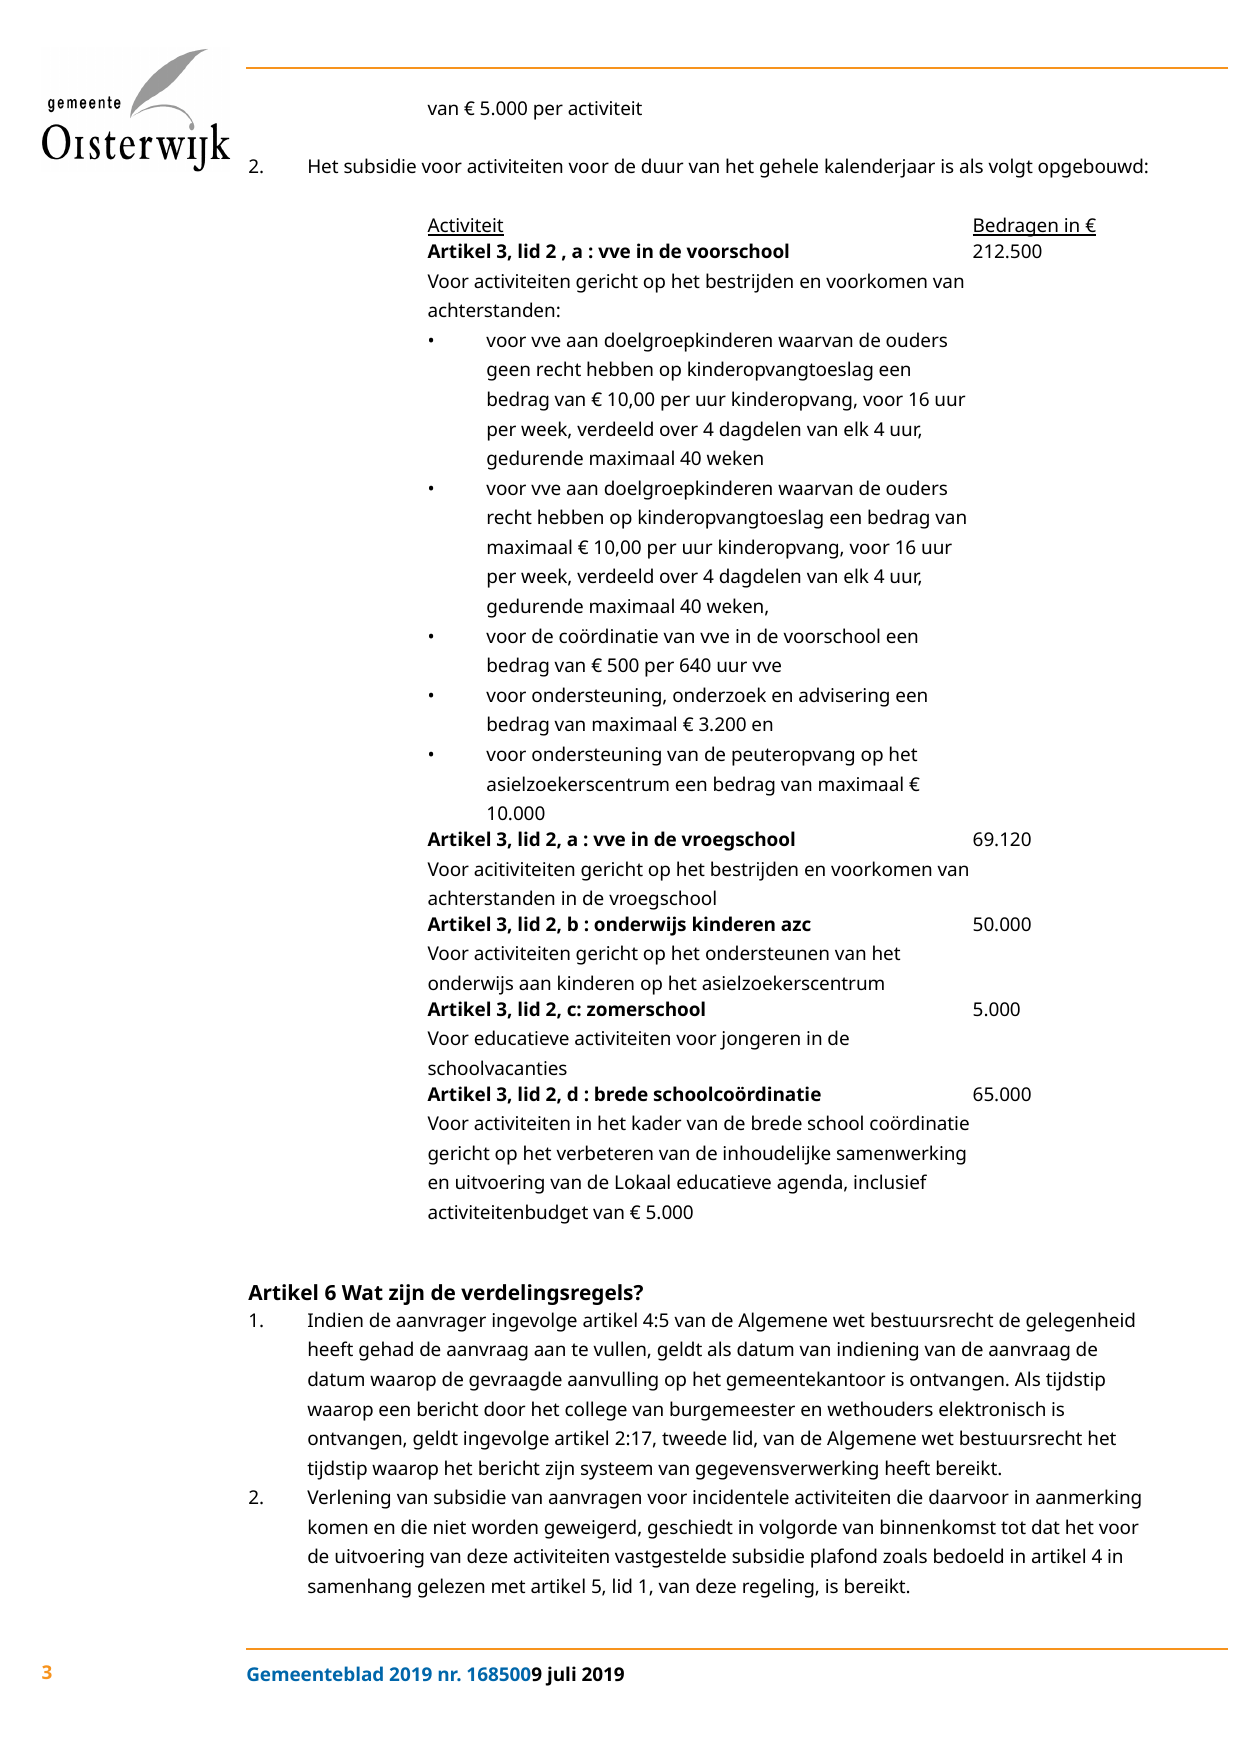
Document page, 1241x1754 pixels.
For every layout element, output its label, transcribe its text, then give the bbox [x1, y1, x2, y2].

list Het subsidie voor activiteiten voor de duur van het gehele kalenderjaar is als volgt opgebouwd: [248, 153, 1152, 179]
text Artikel 6 Wat zijn de verdelingsregels? [248, 1278, 1152, 1307]
list Verlening van subsidie van aanvragen voor incidentele activiteiten die daarvoor in aanmerking komen en die niet worden geweigerd, geschiedt in volgorde van binnenkomst tot dat het voor de uitvoering van deze activiteiten vastgestelde subsidie plafond zoals bedoeld in artikel 4 in samenhang gelezen met artikel 5, lid 1, van deze regeling, is bereikt. [248, 1484, 1152, 1599]
table_header [248, 213, 427, 238]
table_cell Artikel 3, lid 2, b : onderwijs kinderen azc Voor activiteiten gericht op het ondersteunen van het onderwijs aan kinderen op het asielzoekerscentrum [427, 911, 972, 996]
table_cell Artikel 3, lid 2 , a : vve in de voorschool Voor activiteiten gericht op het bestrijden en voorkomen van achterstanden: voor vve aan doelgroepkinderen waarvan de ouders geen recht hebben op kinderopvangtoeslag een bedrag van € 10,00 per uur kinderopvang, voor 16 uur per week, verdeeld over 4 dagdelen van elk 4 uur, gedurende maximaal 40 weken voor vve aan doelgroepkinderen waarvan de ouders recht hebben op kinderopvangtoeslag een bedrag van maximaal € 10,00 per uur kinderopvang, voor 16 uur per week, verdeeld over 4 dagdelen van elk 4 uur, gedurende maximaal 40 weken, voor de coördinatie van vve in de voorschool een bedrag van € 500 per 640 uur vve voor ondersteuning, onderzoek en advisering een bedrag van maximaal € 3.200 en voor ondersteuning van de peuteropvang op het asielzoekerscentrum een bedrag van maximaal € 10.000 [427, 238, 972, 826]
table_cell Artikel 3, lid 2, d : brede schoolcoördinatie Voor activiteiten in het kader van de brede school coördinatie gericht op het verbeteren van de inhoudelijke samenwerking en uitvoering van de Lokaal educatieve agenda, inclusief activiteitenbudget van € 5.000 [427, 1081, 972, 1225]
table_cell 5.000 [973, 996, 1152, 1081]
table_cell [248, 826, 427, 911]
table_cell Artikel 3, lid 2, a : vve in de vroegschool Voor acitiviteiten gericht op het bestrijden en voorkomen van achterstanden in de vroegschool [427, 826, 972, 911]
table_cell [248, 95, 427, 121]
table_cell 69.120 [973, 826, 1152, 911]
table_cell 50.000 [973, 911, 1152, 996]
table_header Bedragen in € [973, 213, 1152, 238]
table_cell [248, 911, 427, 996]
table_cell Artikel 3, lid 2, c: zomerschool Voor educatieve activiteiten voor jongeren in de schoolvacanties [427, 996, 972, 1081]
picture [41, 47, 231, 172]
list Indien de aanvrager ingevolge artikel 4:5 van de Algemene wet bestuursrecht de gelegenheid heeft gehad de aanvraag aan te vullen, geldt als datum van indiening van de aanvraag de datum waarop de gevraagde aanvulling op het gemeentekantoor is ontvangen. Als tijdstip waarop een bericht door het college van burgemeester en wethouders elektronisch is ontvangen, geldt ingevolge artikel 2:17, tweede lid, van de Algemene wet bestuursrecht het tijdstip waarop het bericht zijn systeem van gegevensverwerking heeft bereikt. [248, 1307, 1152, 1481]
table_cell van € 5.000 per activiteit [427, 95, 972, 121]
table_cell [248, 996, 427, 1081]
table_cell [248, 1081, 427, 1225]
table_header Activiteit [427, 213, 972, 238]
table_cell 65.000 [973, 1081, 1152, 1225]
table_cell 212.500 [973, 238, 1152, 826]
table_cell [248, 238, 427, 826]
table_cell [973, 95, 1152, 121]
